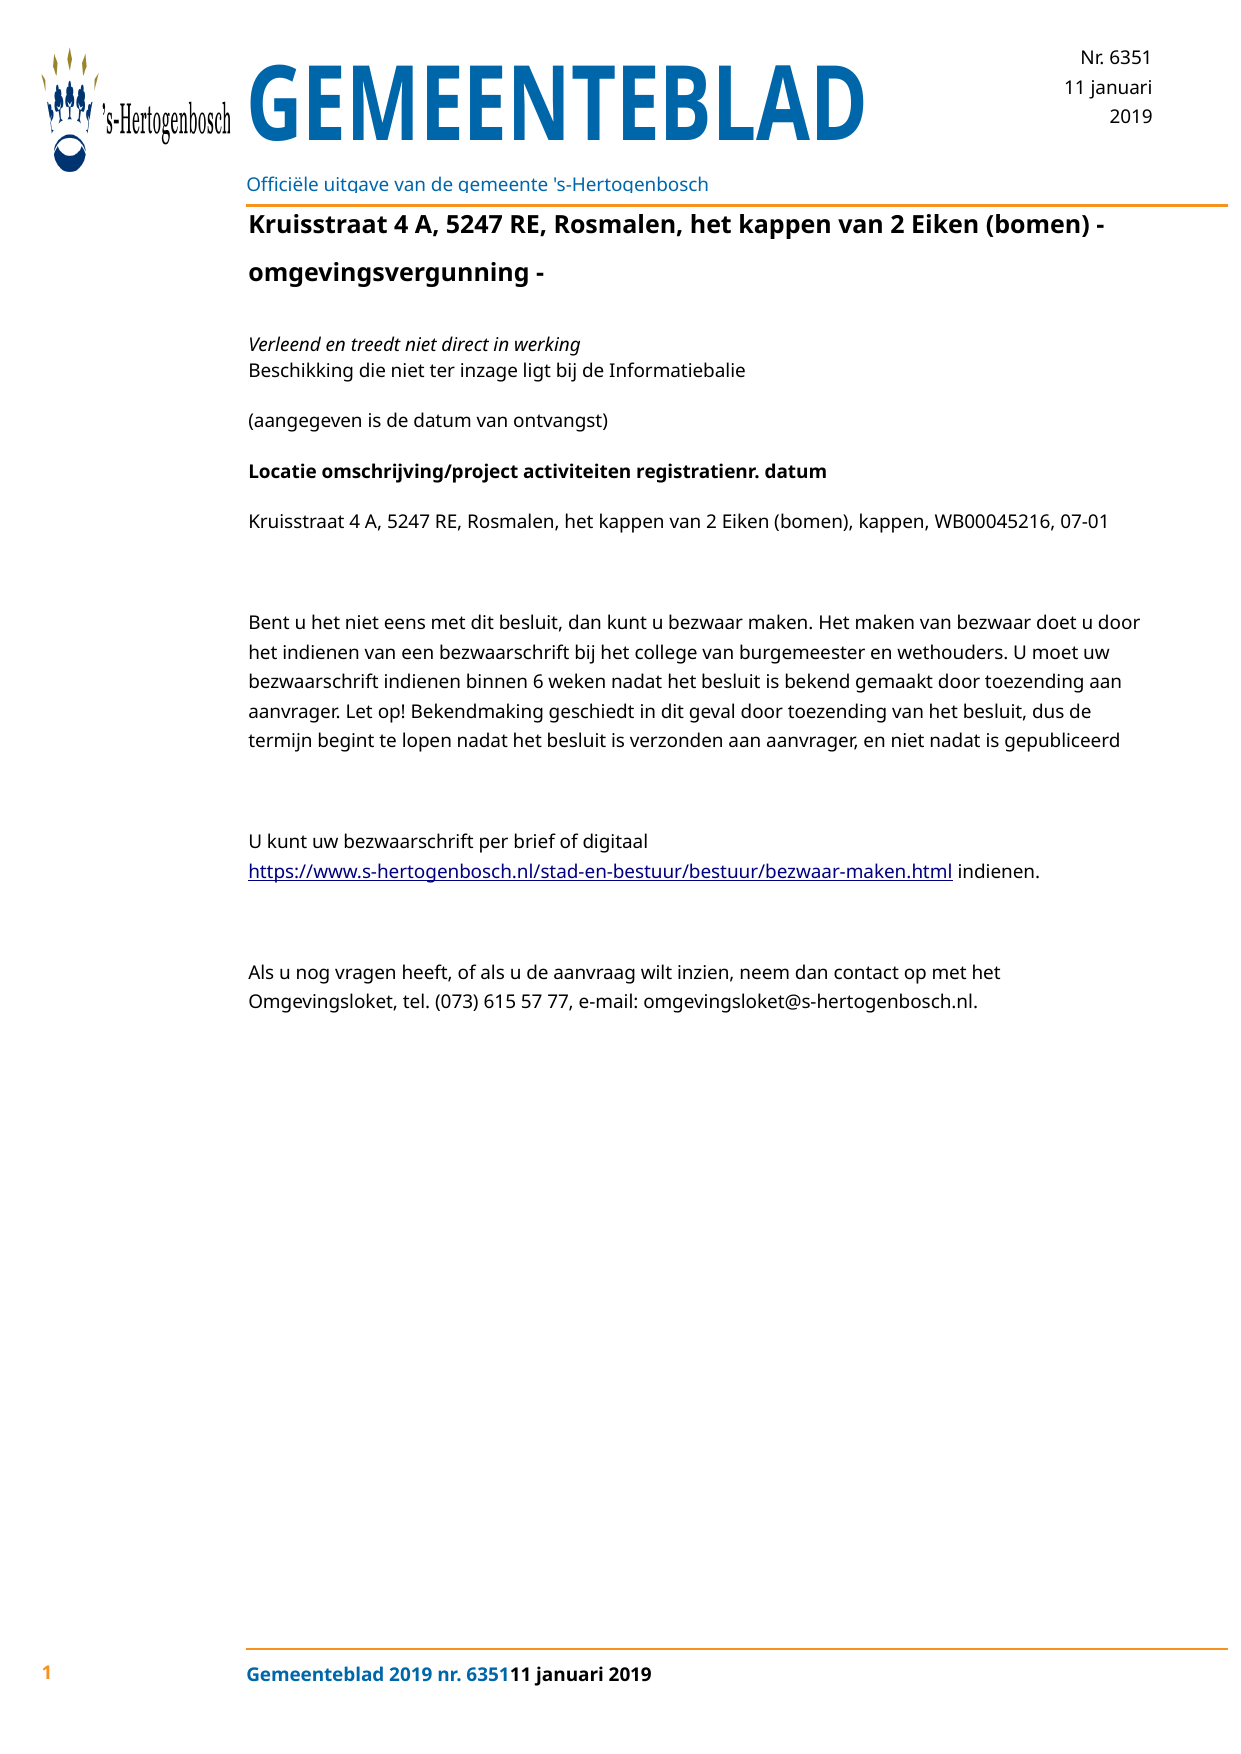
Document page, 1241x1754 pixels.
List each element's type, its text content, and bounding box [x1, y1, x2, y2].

text Bent u het niet eens met dit besluit, dan kunt u bezwaar maken. Het maken van bezwaar doet u door het indienen van een bezwaarschrift bij het college van burgemeester en wethouders. U moet uw bezwaarschrift indienen binnen 6 weken nadat het besluit is bekend gemaakt door toezending aan aanvrager. Let op! Bekendmaking geschiedt in dit geval door toezending van het besluit, dus de termijn begint te lopen nadat het besluit is verzonden aan aanvrager, en niet nadat is gepubliceerd [248, 609, 1152, 753]
text Kruisstraat 4 A, 5247 RE, Rosmalen, het kappen van 2 Eiken (bomen) - omgevingsvergunning - [248, 207, 1152, 288]
text Als u nog vragen heeft, of als u de aanvraag wilt inzien, neem dan contact op met het Omgevingsloket, tel. (073) 615 57 77, e-mail: omgevingsloket@s-hertogenbosch.nl. [248, 959, 1152, 1014]
text U kunt uw bezwaarschrift per brief of digitaal https://www.s-hertogenbosch.nl/stad-en-bestuur/bestuur/bezwaar-maken.html indienen. [248, 828, 1152, 884]
picture [41, 47, 231, 172]
text Kruisstraat 4 A, 5247 RE, Rosmalen, het kappen van 2 Eiken (bomen), kappen, WB00045216, 07-01 [248, 508, 1152, 534]
text Beschikking die niet ter inzage ligt bij de Informatiebalie [248, 357, 1152, 383]
text Verleend en treedt niet direct in werking [248, 331, 1152, 357]
text Locatie omschrijving/project activiteiten registratienr. datum [248, 458, 1152, 484]
text (aangegeven is de datum van ontvangst) [248, 408, 1152, 433]
